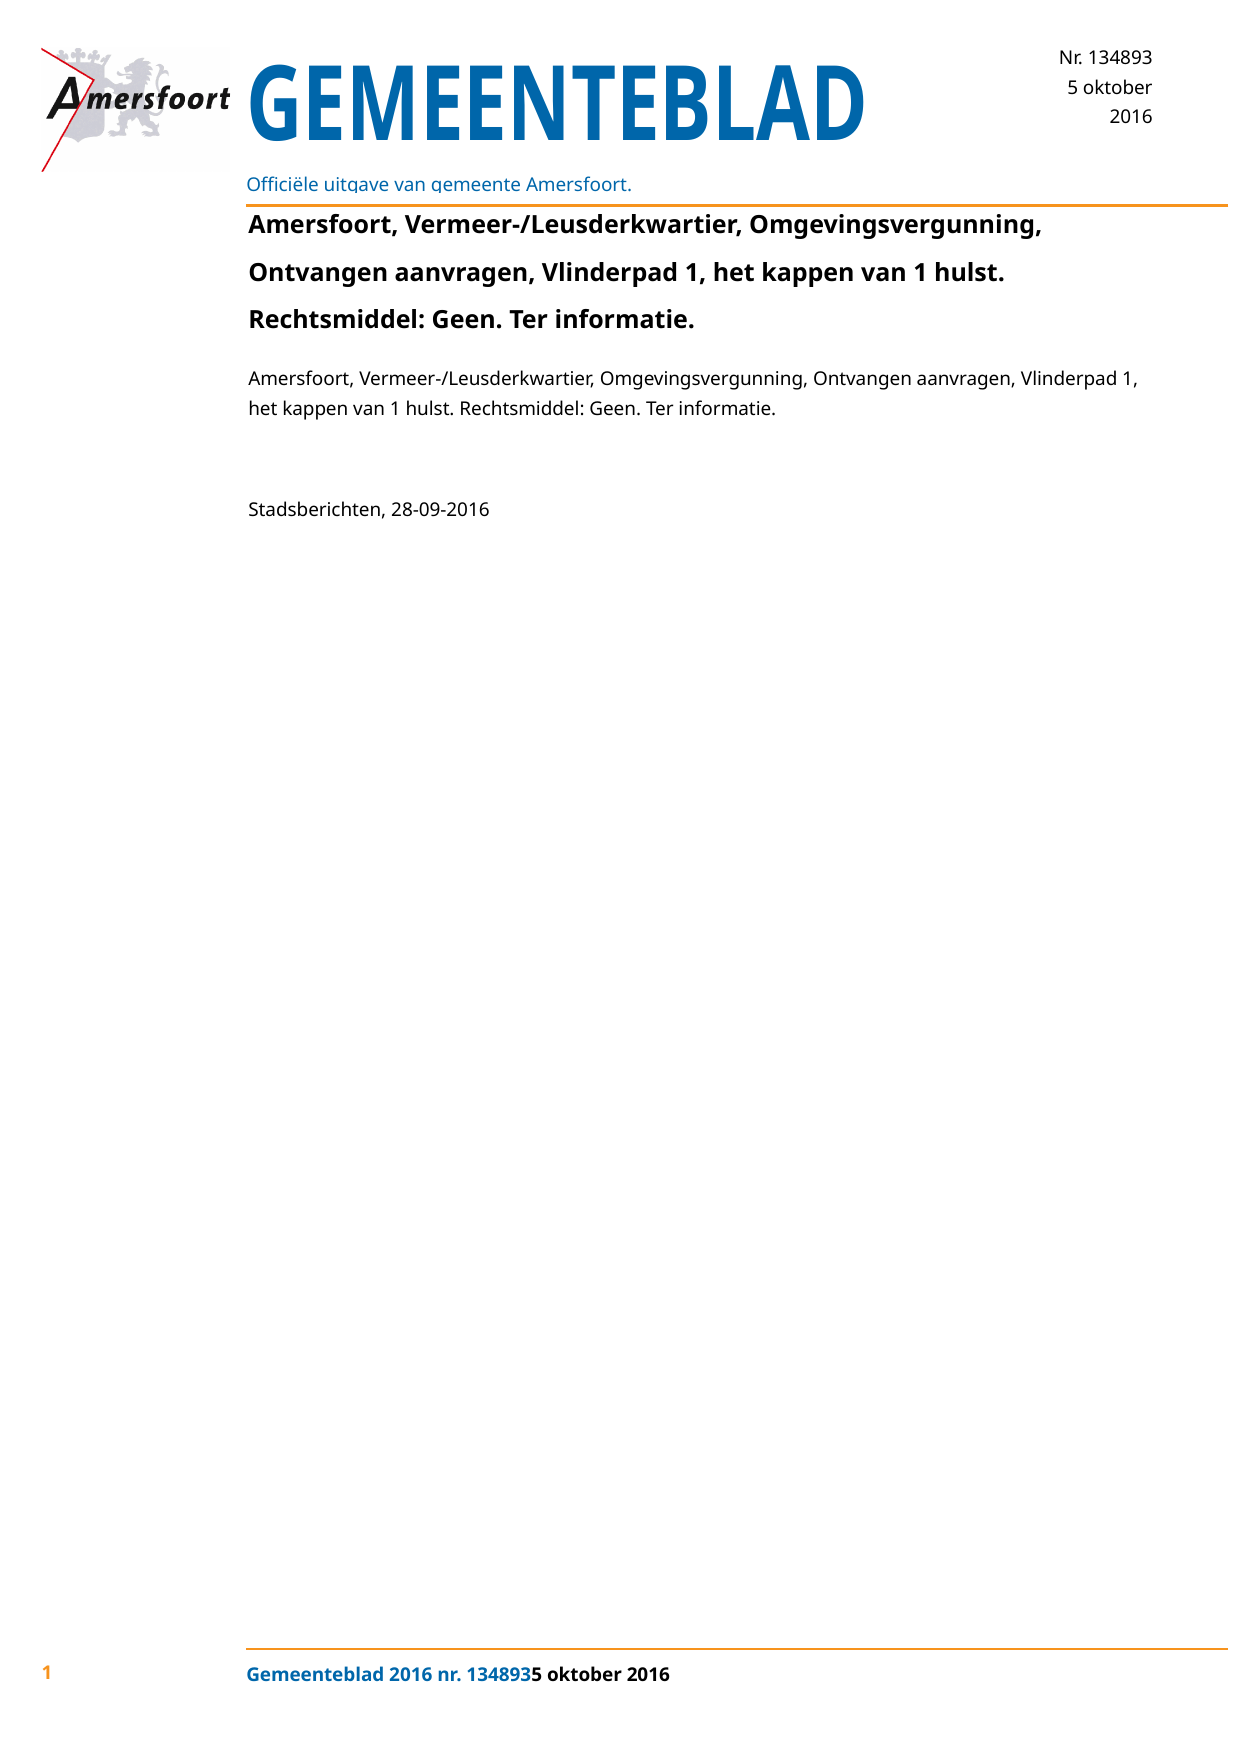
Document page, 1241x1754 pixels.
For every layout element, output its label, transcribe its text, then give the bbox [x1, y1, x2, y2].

text Stadsberichten, 28-09-2016 [248, 496, 1152, 522]
text Amersfoort, Vermeer-/Leusderkwartier, Omgevingsvergunning, Ontvangen aanvragen, Vlinderpad 1, het kappen van 1 hulst. Rechtsmiddel: Geen. Ter informatie. [248, 366, 1152, 421]
text Amersfoort, Vermeer-/Leusderkwartier, Omgevingsvergunning, Ontvangen aanvragen, Vlinderpad 1, het kappen van 1 hulst. Rechtsmiddel: Geen. Ter informatie. [248, 207, 1152, 336]
picture [41, 47, 231, 172]
